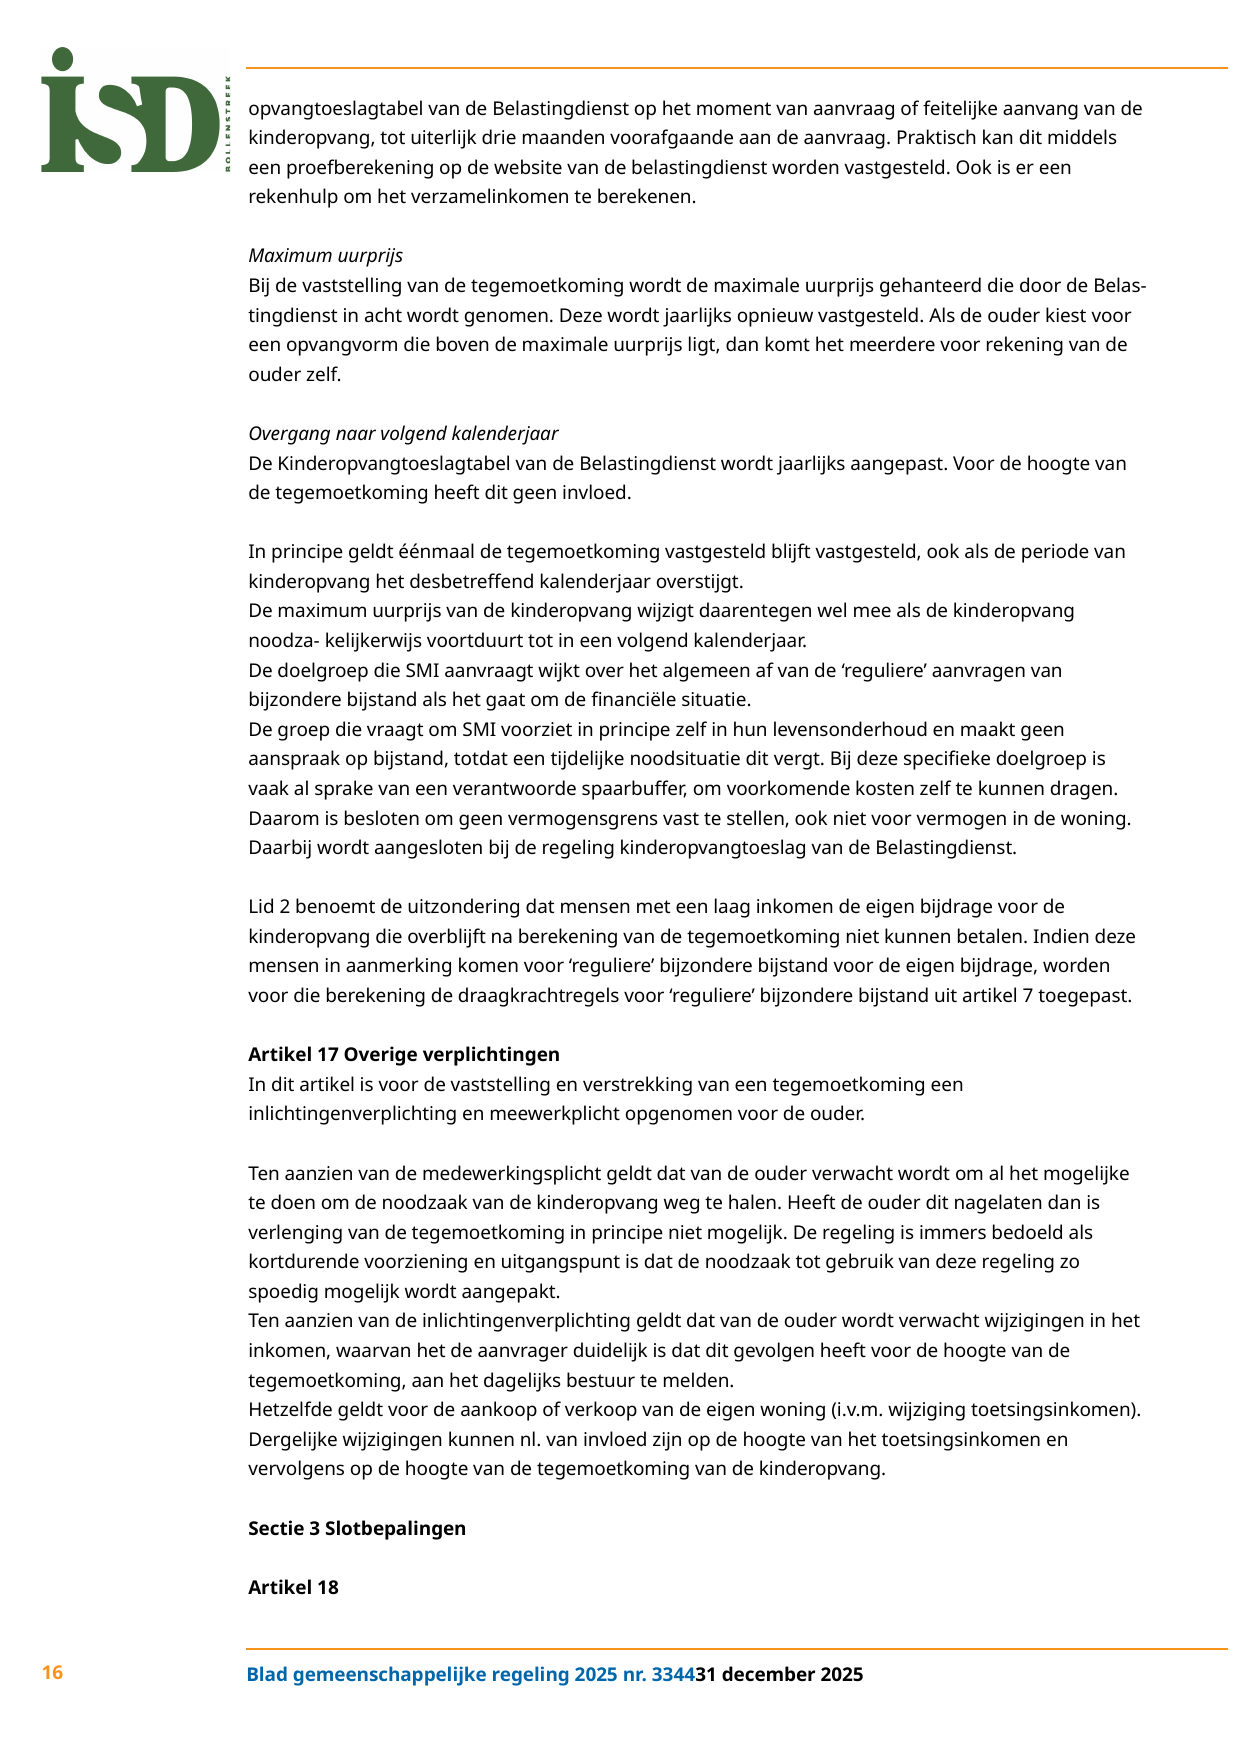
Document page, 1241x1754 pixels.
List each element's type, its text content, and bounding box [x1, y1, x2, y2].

text Ten aanzien van de inlichtingenverplichting geldt dat van de ouder wordt verwacht wijzigingen in het inkomen, waarvan het de aanvrager duidelijk is dat dit gevolgen heeft voor de hoogte van de tegemoetkoming, aan het dagelijks bestuur te melden. [248, 1308, 1152, 1393]
text Daarom is besloten om geen vermogensgrens vast te stellen, ook niet voor vermogen in de woning. Daarbij wordt aangesloten bij de regeling kinderopvangtoeslag van de Belastingdienst. [248, 805, 1152, 860]
text In principe geldt éénmaal de tegemoetkoming vastgesteld blijft vastgesteld, ook als de periode van kinderopvang het desbetreffend kalenderjaar overstijgt. [248, 538, 1152, 594]
text In dit artikel is voor de vaststelling en verstrekking van een tegemoetkoming een inlichtingenverplichting en meewerkplicht opgenomen voor de ouder. [248, 1071, 1152, 1126]
text Artikel 17 Overige verplichtingen [248, 1041, 1152, 1067]
text Overgang naar volgend kalenderjaar [248, 420, 1152, 446]
text opvangtoeslagtabel van de Belastingdienst op het moment van aanvraag of feitelijke aanvang van de kinderopvang, tot uiterlijk drie maanden voorafgaande aan de aanvraag. Praktisch kan dit middels een proefberekening op de website van de belastingdienst worden vastgesteld. Ook is er een rekenhulp om het verzamelinkomen te berekenen. [248, 95, 1152, 209]
text Ten aanzien van de medewerkingsplicht geldt dat van de ouder verwacht wordt om al het mogelijke te doen om de noodzaak van de kinderopvang weg te halen. Heeft de ouder dit nagelaten dan is verlenging van de tegemoetkoming in principe niet mogelijk. De regeling is immers bedoeld als kortdurende voorziening en uitgangspunt is dat de noodzaak tot gebruik van deze regeling zo spoedig mogelijk wordt aangepakt. [248, 1160, 1152, 1304]
text Sectie 3 Slotbepalingen [248, 1515, 1152, 1541]
text Artikel 18 [248, 1574, 1152, 1600]
text De maximum uurprijs van de kinderopvang wijzigt daarentegen wel mee als de kinderopvang noodza- kelijkerwijs voortduurt tot in een volgend kalenderjaar. [248, 598, 1152, 653]
text Bij de vaststelling van de tegemoetkoming wordt de maximale uurprijs gehanteerd die door de Belas- tingdienst in acht wordt genomen. Deze wordt jaarlijks opnieuw vastgesteld. Als de ouder kiest voor een opvangvorm die boven de maximale uurprijs ligt, dan komt het meerdere voor rekening van de ouder zelf. [248, 272, 1152, 387]
text De doelgroep die SMI aanvraagt wijkt over het algemeen af van de ‘reguliere’ aanvragen van bijzondere bijstand als het gaat om de financiële situatie. [248, 657, 1152, 712]
picture [41, 47, 231, 172]
text Hetzelfde geldt voor de aankoop of verkoop van de eigen woning (i.v.m. wijziging toetsingsinkomen). Dergelijke wijzigingen kunnen nl. van invloed zijn op de hoogte van het toetsingsinkomen en vervolgens op de hoogte van de tegemoetkoming van de kinderopvang. [248, 1396, 1152, 1481]
text De groep die vraagt om SMI voorziet in principe zelf in hun levensonderhoud en maakt geen aanspraak op bijstand, totdat een tijdelijke noodsituatie dit vergt. Bij deze specifieke doelgroep is vaak al sprake van een verantwoorde spaarbuffer, om voorkomende kosten zelf te kunnen dragen. [248, 716, 1152, 801]
text Maximum uurprijs [248, 243, 1152, 268]
text Lid 2 benoemt de uitzondering dat mensen met een laag inkomen de eigen bijdrage voor de kinderopvang die overblijft na berekening van de tegemoetkoming niet kunnen betalen. Indien deze mensen in aanmerking komen voor ‘reguliere’ bijzondere bijstand voor de eigen bijdrage, worden voor die berekening de draagkrachtregels voor ‘reguliere’ bijzondere bijstand uit artikel 7 toegepast. [248, 893, 1152, 1008]
text De Kinderopvangtoeslagtabel van de Belastingdienst wordt jaarlijks aangepast. Voor de hoogte van de tegemoetkoming heeft dit geen invloed. [248, 450, 1152, 505]
